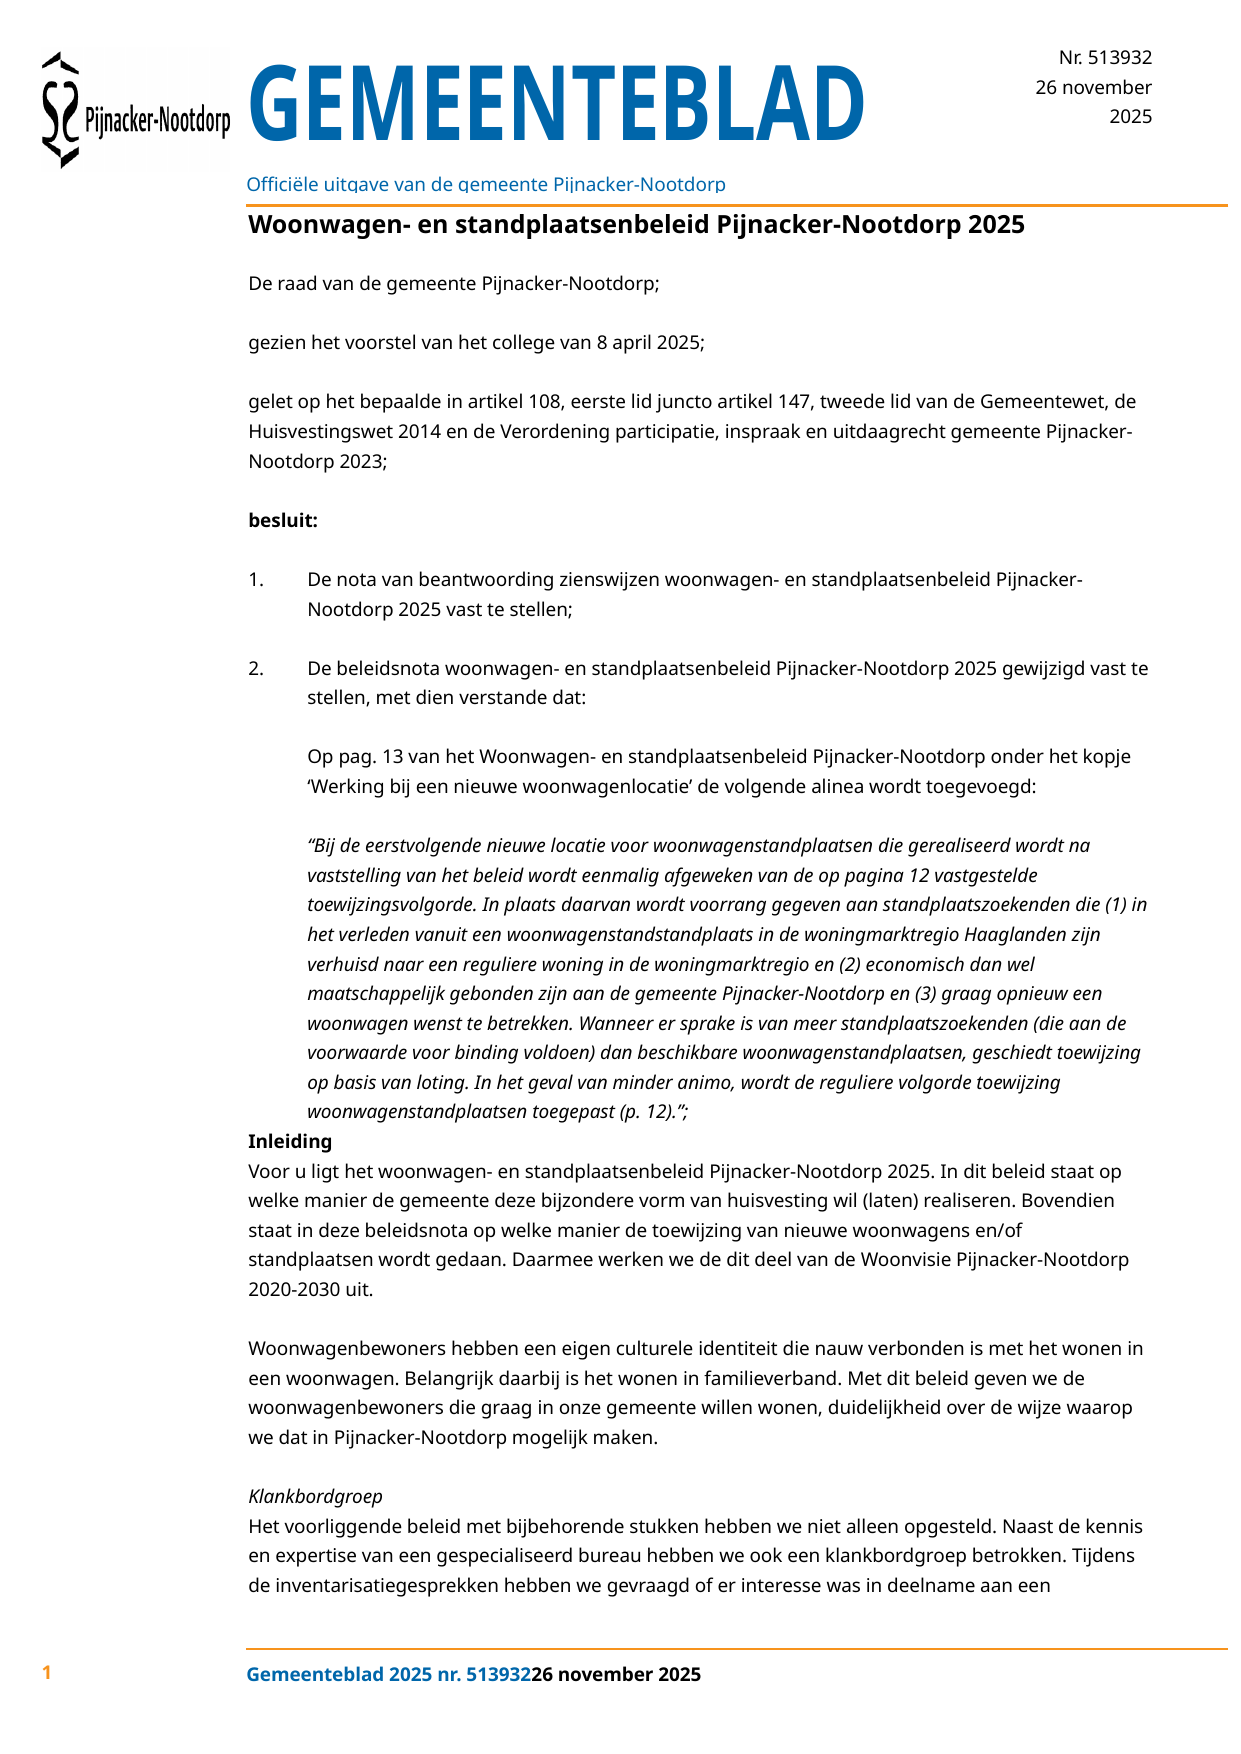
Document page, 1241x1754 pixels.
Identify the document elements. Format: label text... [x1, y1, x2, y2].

text Inleiding [248, 1128, 1152, 1154]
text Woonwagenbewoners hebben een eigen culturele identiteit die nauw verbonden is met het wonen in een woonwagen. Belangrijk daarbij is het wonen in familieverband. Met dit beleid geven we de woonwagenbewoners die graag in onze gemeente willen wonen, duidelijkheid over de wijze waarop we dat in Pijnacker-Nootdorp mogelijk maken. [248, 1335, 1152, 1450]
list “Bij de eerstvolgende nieuwe locatie voor woonwagenstandplaatsen die gerealiseerd wordt na vaststelling van het beleid wordt eenmalig afgeweken van de op pagina 12 vastgestelde toewijzingsvolgorde. In plaats daarvan wordt voorrang gegeven aan standplaatszoekenden die (1) in het verleden vanuit een woonwagenstandstandplaats in de woningmarktregio Haaglanden zijn verhuisd naar een reguliere woning in de woningmarktregio en (2) economisch dan wel maatschappelijk gebonden zijn aan de gemeente Pijnacker-Nootdorp en (3) graag opnieuw een woonwagen wenst te betrekken. Wanneer er sprake is van meer standplaatszoekenden (die aan de voorwaarde voor binding voldoen) dan beschikbare woonwagenstandplaatsen, geschiedt toewijzing op basis van loting. In het geval van minder animo, wordt de reguliere volgorde toewijzing woonwagenstandplaatsen toegepast (p. 12).”; [248, 832, 1152, 1124]
text Het voorliggende beleid met bijbehorende stukken hebben we niet alleen opgesteld. Naast de kennis en expertise van een gespecialiseerd bureau hebben we ook een klankbordgroep betrokken. Tijdens de inventarisatiegesprekken hebben we gevraagd of er interesse was in deelname aan een [248, 1513, 1152, 1598]
picture [41, 47, 231, 172]
text gezien het voorstel van het college van 8 april 2025; [248, 329, 1152, 355]
text De raad van de gemeente Pijnacker-Nootdorp; [248, 270, 1152, 296]
text gelet op het bepaalde in artikel 108, eerste lid juncto artikel 147, tweede lid van de Gemeentewet, de Huisvestingswet 2014 en de Verordening participatie, inspraak en uitdaagrecht gemeente Pijnacker-Nootdorp 2023; [248, 389, 1152, 473]
list Op pag. 13 van het Woonwagen- en standplaatsenbeleid Pijnacker-Nootdorp onder het kopje ‘Werking bij een nieuwe woonwagenlocatie’ de volgende alinea wordt toegevoegd: [248, 744, 1152, 799]
text Voor u ligt het woonwagen- en standplaatsenbeleid Pijnacker-Nootdorp 2025. In dit beleid staat op welke manier de gemeente deze bijzondere vorm van huisvesting wil (laten) realiseren. Bovendien staat in deze beleidsnota op welke manier de toewijzing van nieuwe woonwagens en/of standplaatsen wordt gedaan. Daarmee werken we de dit deel van de Woonvisie Pijnacker-Nootdorp 2020-2030 uit. [248, 1158, 1152, 1302]
list De beleidsnota woonwagen- en standplaatsenbeleid Pijnacker-Nootdorp 2025 gewijzigd vast te stellen, met dien verstande dat: [248, 655, 1152, 710]
text Klankbordgroep [248, 1483, 1152, 1509]
text besluit: [248, 507, 1152, 533]
list De nota van beantwoording zienswijzen woonwagen- en standplaatsenbeleid Pijnacker-Nootdorp 2025 vast te stellen; [248, 566, 1152, 621]
text Woonwagen- en standplaatsenbeleid Pijnacker-Nootdorp 2025 [248, 207, 1152, 241]
